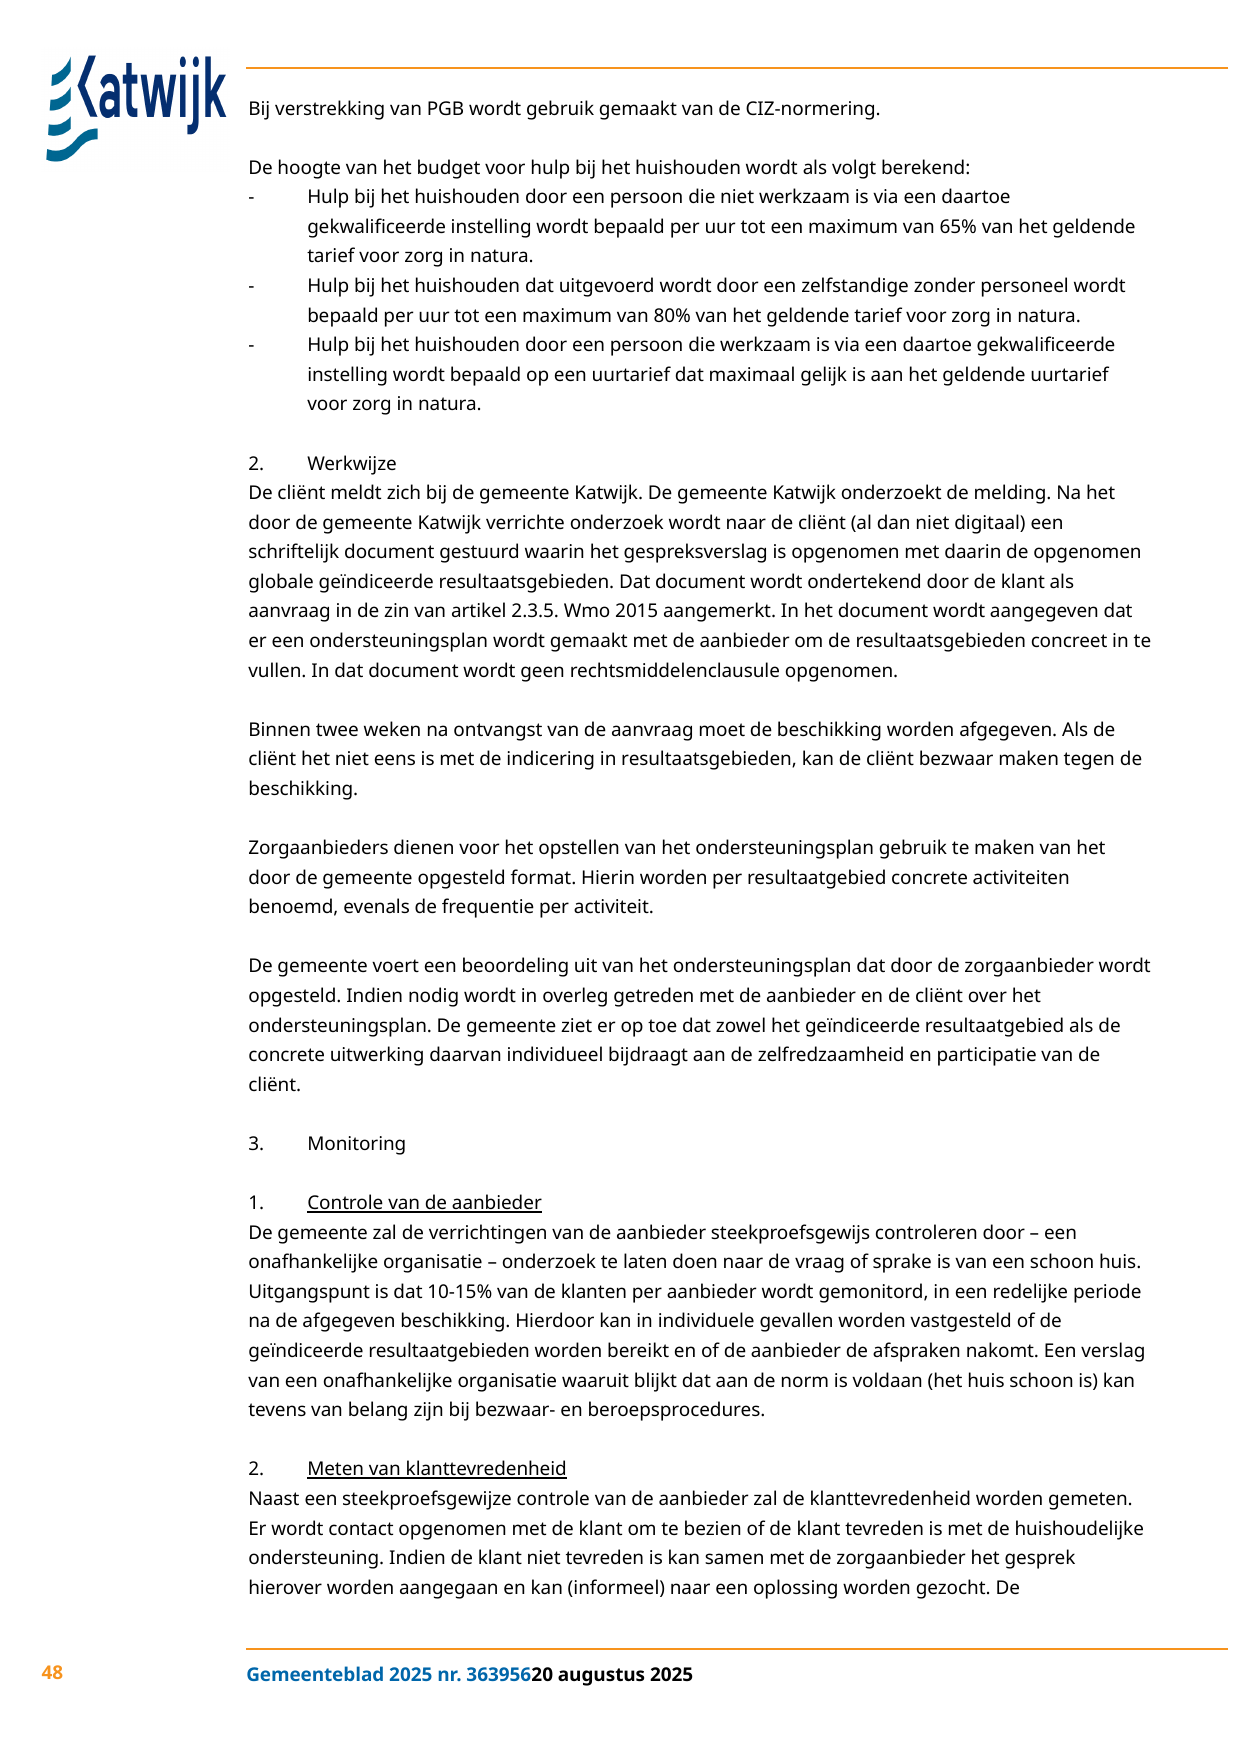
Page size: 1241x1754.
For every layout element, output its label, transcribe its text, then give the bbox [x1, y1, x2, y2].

text De gemeente zal de verrichtingen van de aanbieder steekproefsgewijs controleren door – een onafhankelijke organisatie – onderzoek te laten doen naar de vraag of sprake is van een schoon huis. Uitgangspunt is dat 10-15% van de klanten per aanbieder wordt gemonitord, in een redelijke periode na de afgegeven beschikking. Hierdoor kan in individuele gevallen worden vastgesteld of de geïndiceerde resultaatgebieden worden bereikt en of de aanbieder de afspraken nakomt. Een verslag van een onafhankelijke organisatie waaruit blijkt dat aan de norm is voldaan (het huis schoon is) kan tevens van belang zijn bij bezwaar- en beroepsprocedures. [248, 1219, 1152, 1422]
list Monitoring [248, 1130, 1152, 1156]
text Naast een steekproefsgewijze controle van de aanbieder zal de klanttevredenheid worden gemeten. Er wordt contact opgenomen met de klant om te bezien of de klant tevreden is met de huishoudelijke ondersteuning. Indien de klant niet tevreden is kan samen met de zorgaanbieder het gesprek hierover worden aangegaan en kan (informeel) naar een oplossing worden gezocht. De [248, 1485, 1152, 1600]
text Bij verstrekking van PGB wordt gebruik gemaakt van de CIZ-normering. [248, 95, 1152, 121]
list Hulp bij het huishouden door een persoon die werkzaam is via een daartoe gekwalificeerde instelling wordt bepaald op een uurtarief dat maximaal gelijk is aan het geldende uurtarief voor zorg in natura. [248, 331, 1152, 416]
text De hoogte van het budget voor hulp bij het huishouden wordt als volgt berekend: [248, 154, 1152, 180]
list Hulp bij het huishouden dat uitgevoerd wordt door een zelfstandige zonder personeel wordt bepaald per uur tot een maximum van 80% van het geldende tarief voor zorg in natura. [248, 272, 1152, 328]
list Meten van klanttevredenheid [248, 1456, 1152, 1481]
text De cliënt meldt zich bij de gemeente Katwijk. De gemeente Katwijk onderzoekt de melding. Na het door de gemeente Katwijk verrichte onderzoek wordt naar de cliënt (al dan niet digitaal) een schriftelijk document gestuurd waarin het gespreksverslag is opgenomen met daarin de opgenomen globale geïndiceerde resultaatsgebieden. Dat document wordt ondertekend door de klant als aanvraag in de zin van artikel 2.3.5. Wmo 2015 aangemerkt. In het document wordt aangegeven dat er een ondersteuningsplan wordt gemaakt met de aanbieder om de resultaatsgebieden concreet in te vullen. In dat document wordt geen rechtsmiddelenclausule opgenomen. [248, 479, 1152, 683]
list Werkwijze [248, 450, 1152, 476]
text Binnen twee weken na ontvangst van de aanvraag moet de beschikking worden afgegeven. Als de cliënt het niet eens is met de indicering in resultaatsgebieden, kan de cliënt bezwaar maken tegen de beschikking. [248, 716, 1152, 801]
list Hulp bij het huishouden door een persoon die niet werkzaam is via een daartoe gekwalificeerde instelling wordt bepaald per uur tot een maximum van 65% van het geldende tarief voor zorg in natura. [248, 183, 1152, 268]
text De gemeente voert een beoordeling uit van het ondersteuningsplan dat door de zorgaanbieder wordt opgesteld. Indien nodig wordt in overleg getreden met de aanbieder en de cliënt over het ondersteuningsplan. De gemeente ziet er op toe dat zowel het geïndiceerde resultaatgebied als de concrete uitwerking daarvan individueel bijdraagt aan de zelfredzaamheid en participatie van de cliënt. [248, 953, 1152, 1097]
picture [41, 47, 231, 172]
text Zorgaanbieders dienen voor het opstellen van het ondersteuningsplan gebruik te maken van het door de gemeente opgesteld format. Hierin worden per resultaatgebied concrete activiteiten benoemd, evenals de frequentie per activiteit. [248, 834, 1152, 919]
list Controle van de aanbieder [248, 1189, 1152, 1215]
